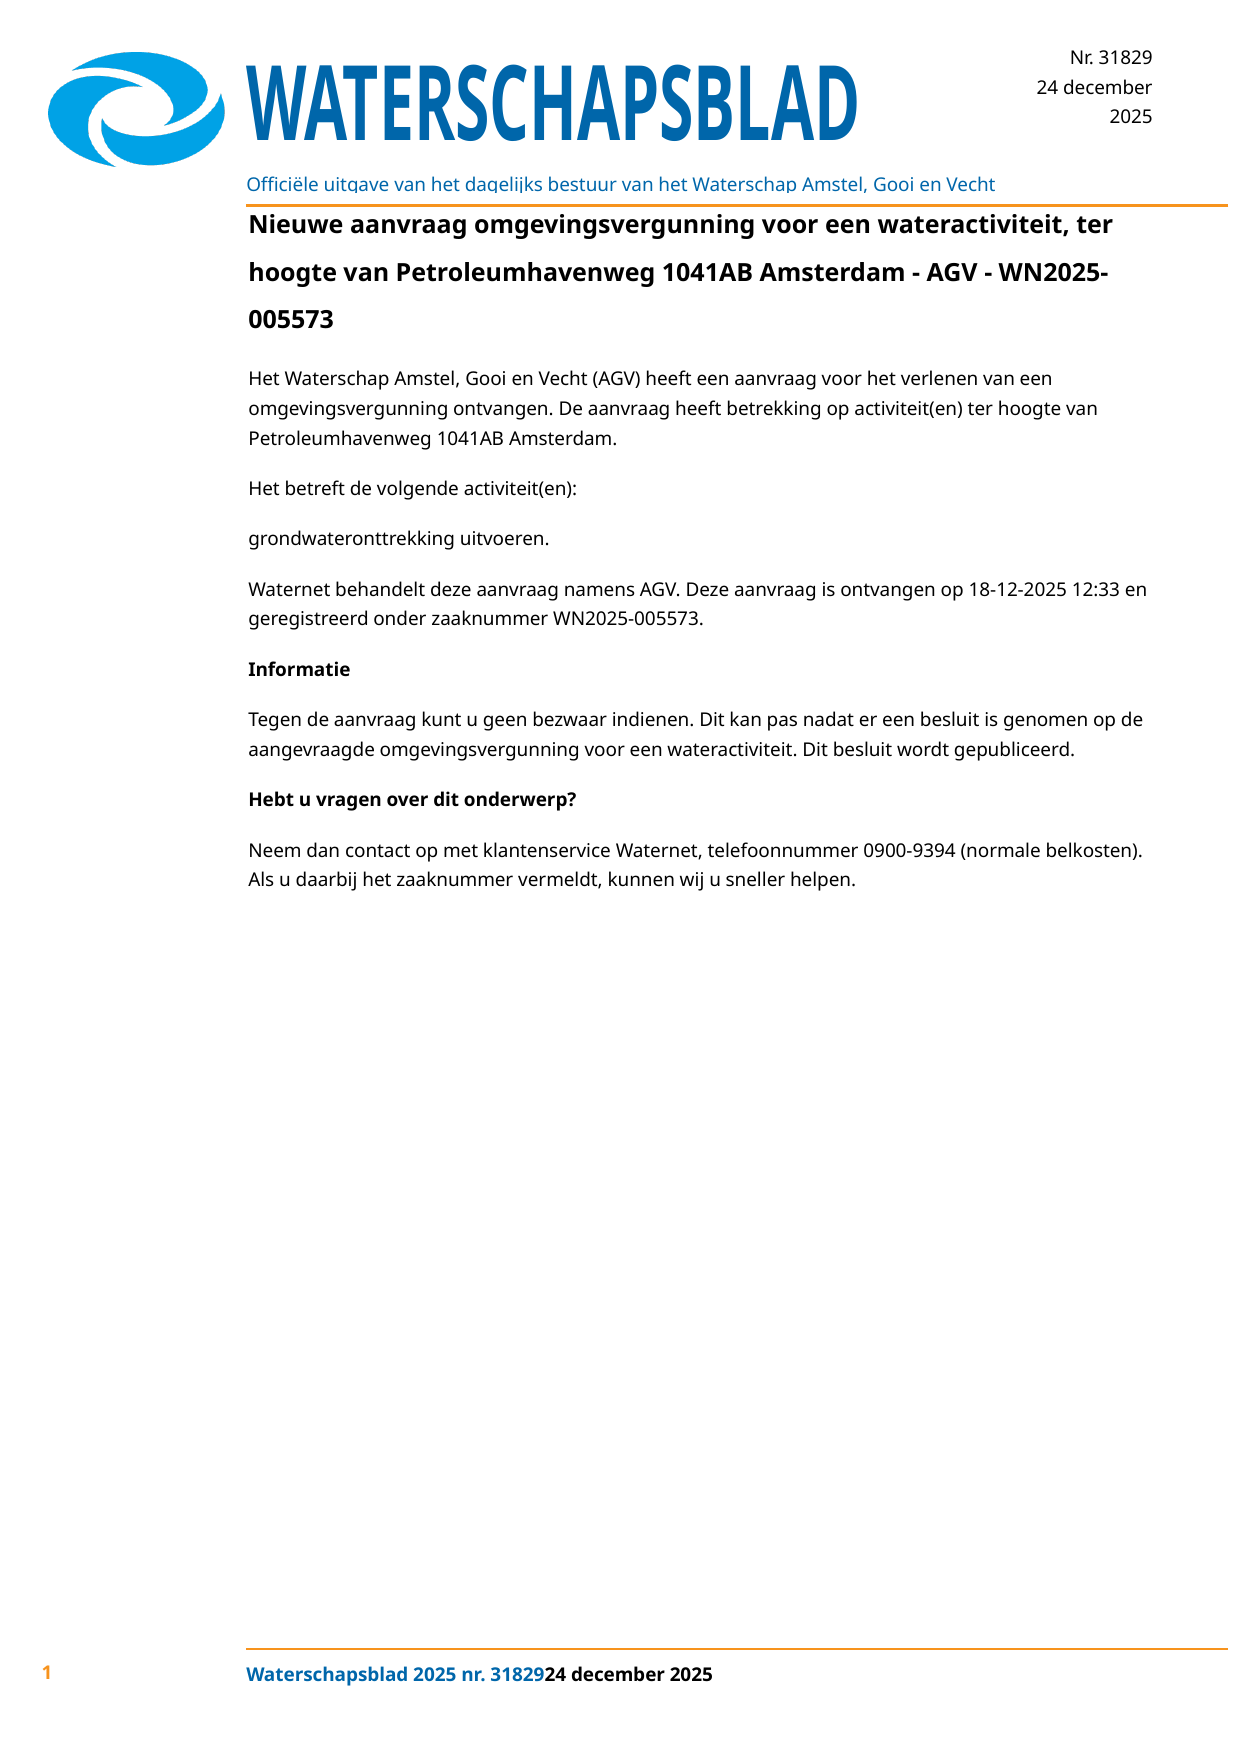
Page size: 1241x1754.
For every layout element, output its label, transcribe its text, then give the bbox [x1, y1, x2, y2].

text Informatie [248, 656, 1152, 682]
text Nieuwe aanvraag omgevingsvergunning voor een wateractiviteit, ter hoogte van Petroleumhavenweg 1041AB Amsterdam - AGV - WN2025-005573 [248, 207, 1152, 336]
text Het Waterschap Amstel, Gooi en Vecht (AGV) heeft een aanvraag voor het verlenen van een omgevingsvergunning ontvangen. De aanvraag heeft betrekking op activiteit(en) ter hoogte van Petroleumhavenweg 1041AB Amsterdam. [248, 366, 1152, 450]
text Waternet behandelt deze aanvraag namens AGV. Deze aanvraag is ontvangen op 18-12-2025 12:33 en geregistreerd onder zaaknummer WN2025-005573. [248, 576, 1152, 631]
text Het betreft de volgende activiteit(en): [248, 475, 1152, 501]
text Hebt u vragen over dit onderwerp? [248, 786, 1152, 812]
text Tegen de aanvraag kunt u geen bezwaar indienen. Dit kan pas nadat er een besluit is genomen op de aangevraagde omgevingsvergunning voor een wateractiviteit. Dit besluit wordt gepubliceerd. [248, 706, 1152, 762]
picture [41, 47, 231, 172]
text Neem dan contact op met klantenservice Waternet, telefoonnummer 0900-9394 (normale belkosten). Als u daarbij het zaaknummer vermeldt, kunnen wij u sneller helpen. [248, 837, 1152, 892]
text grondwateronttrekking uitvoeren. [248, 526, 1152, 551]
